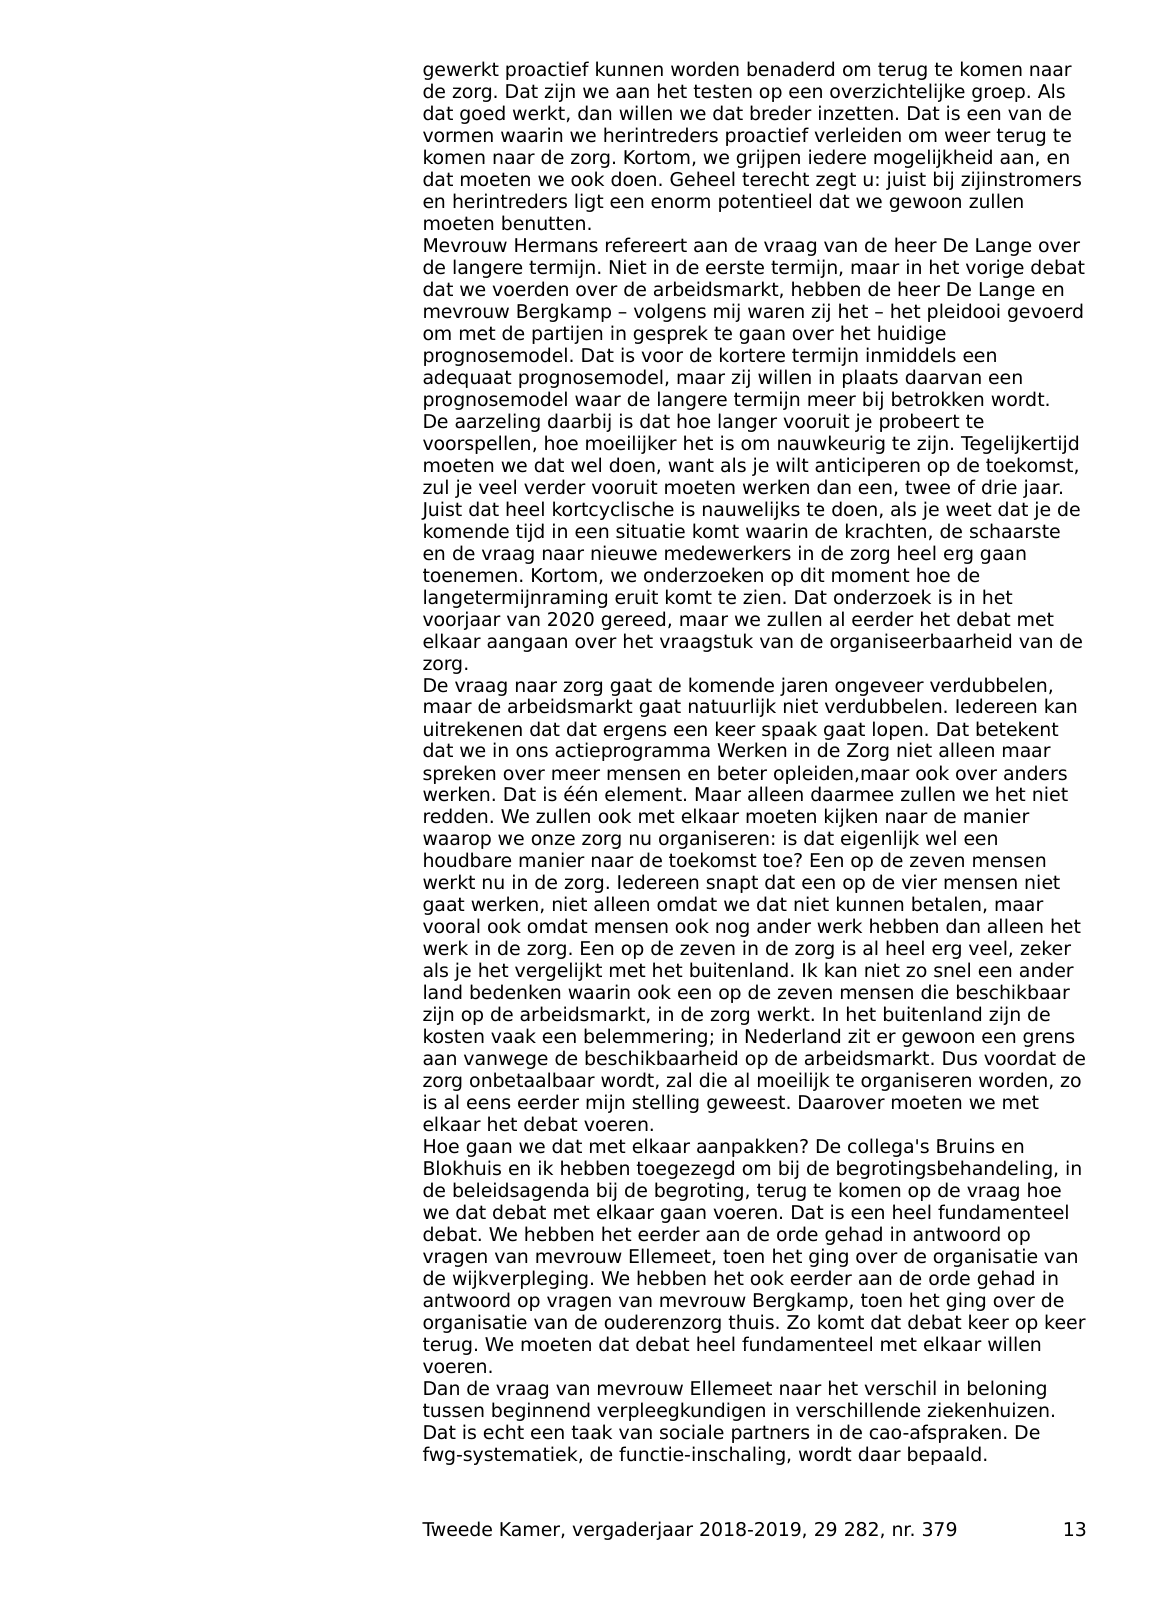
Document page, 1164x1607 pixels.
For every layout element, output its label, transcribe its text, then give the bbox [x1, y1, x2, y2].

text gewerkt proactief kunnen worden benaderd om terug te komen naar de zorg. Dat zijn we aan het testen op een overzichtelijke groep. Als dat goed werkt, dan willen we dat breder inzetten. Dat is een van de vormen waarin we herintreders proactief verleiden om weer terug te komen naar de zorg. Kortom, we grijpen iedere mogelijkheid aan, en dat moeten we ook doen. Geheel terecht zegt u: juist bij zijinstromers en herintreders ligt een enorm potentieel dat we gewoon zullen moeten benutten. [422, 59, 1087, 235]
text De aarzeling daarbij is dat hoe langer vooruit je probeert te voorspellen, hoe moeilijker het is om nauwkeurig te zijn. Tegelijkertijd moeten we dat wel doen, want als je wilt anticiperen op de toekomst, zul je veel verder vooruit moeten werken dan een, twee of drie jaar. Juist dat heel kortcyclische is nauwelijks te doen, als je weet dat je de komende tijd in een situatie komt waarin de krachten, de schaarste en de vraag naar nieuwe medewerkers in de zorg heel erg gaan toenemen. Kortom, we onderzoeken op dit moment hoe de langetermijnraming eruit komt te zien. Dat onderzoek is in het voorjaar van 2020 gereed, maar we zullen al eerder het debat met elkaar aangaan over het vraagstuk van de organiseerbaarheid van de zorg. [422, 411, 1087, 674]
text Mevrouw Hermans refereert aan de vraag van de heer De Lange over de langere termijn. Niet in de eerste termijn, maar in het vorige debat dat we voerden over de arbeidsmarkt, hebben de heer De Lange en mevrouw Bergkamp – volgens mij waren zij het – het pleidooi gevoerd om met de partijen in gesprek te gaan over het huidige prognosemodel. Dat is voor de kortere termijn inmiddels een adequaat prognosemodel, maar zij willen in plaats daarvan een prognosemodel waar de langere termijn meer bij betrokken wordt. [422, 235, 1087, 411]
text De vraag naar zorg gaat de komende jaren ongeveer verdubbelen, maar de arbeidsmarkt gaat natuurlijk niet verdubbelen. Iedereen kan uitrekenen dat dat ergens een keer spaak gaat lopen. Dat betekent dat we in ons actieprogramma Werken in de Zorg niet alleen maar spreken over meer mensen en beter opleiden,maar ook over anders werken. Dat is één element. Maar alleen daarmee zullen we het niet redden. We zullen ook met elkaar moeten kijken naar de manier waarop we onze zorg nu organiseren: is dat eigenlijk wel een houdbare manier naar de toekomst toe? Een op de zeven mensen werkt nu in de zorg. Iedereen snapt dat een op de vier mensen niet gaat werken, niet alleen omdat we dat niet kunnen betalen, maar vooral ook omdat mensen ook nog ander werk hebben dan alleen het werk in de zorg. Een op de zeven in de zorg is al heel erg veel, zeker als je het vergelijkt met het buitenland. Ik kan niet zo snel een ander land bedenken waarin ook een op de zeven mensen die beschikbaar zijn op de arbeidsmarkt, in de zorg werkt. In het buitenland zijn de kosten vaak een belemmering; in Nederland zit er gewoon een grens aan vanwege de beschikbaarheid op de arbeidsmarkt. Dus voordat de zorg onbetaalbaar wordt, zal die al moeilijk te organiseren worden, zo is al eens eerder mijn stelling geweest. Daarover moeten we met elkaar het debat voeren. [422, 674, 1087, 1136]
text Hoe gaan we dat met elkaar aanpakken? De collega's Bruins en Blokhuis en ik hebben toegezegd om bij de begrotingsbehandeling, in de beleidsagenda bij de begroting, terug te komen op de vraag hoe we dat debat met elkaar gaan voeren. Dat is een heel fundamenteel debat. We hebben het eerder aan de orde gehad in antwoord op vragen van mevrouw Ellemeet, toen het ging over de organisatie van de wijkverpleging. We hebben het ook eerder aan de orde gehad in antwoord op vragen van mevrouw Bergkamp, toen het ging over de organisatie van de ouderenzorg thuis. Zo komt dat debat keer op keer terug. We moeten dat debat heel fundamenteel met elkaar willen voeren. [422, 1136, 1087, 1378]
text Dan de vraag van mevrouw Ellemeet naar het verschil in beloning tussen beginnend verpleegkundigen in verschillende ziekenhuizen. Dat is echt een taak van sociale partners in de cao-afspraken. De fwg-systematiek, de functie-inschaling, wordt daar bepaald. [422, 1378, 1087, 1466]
